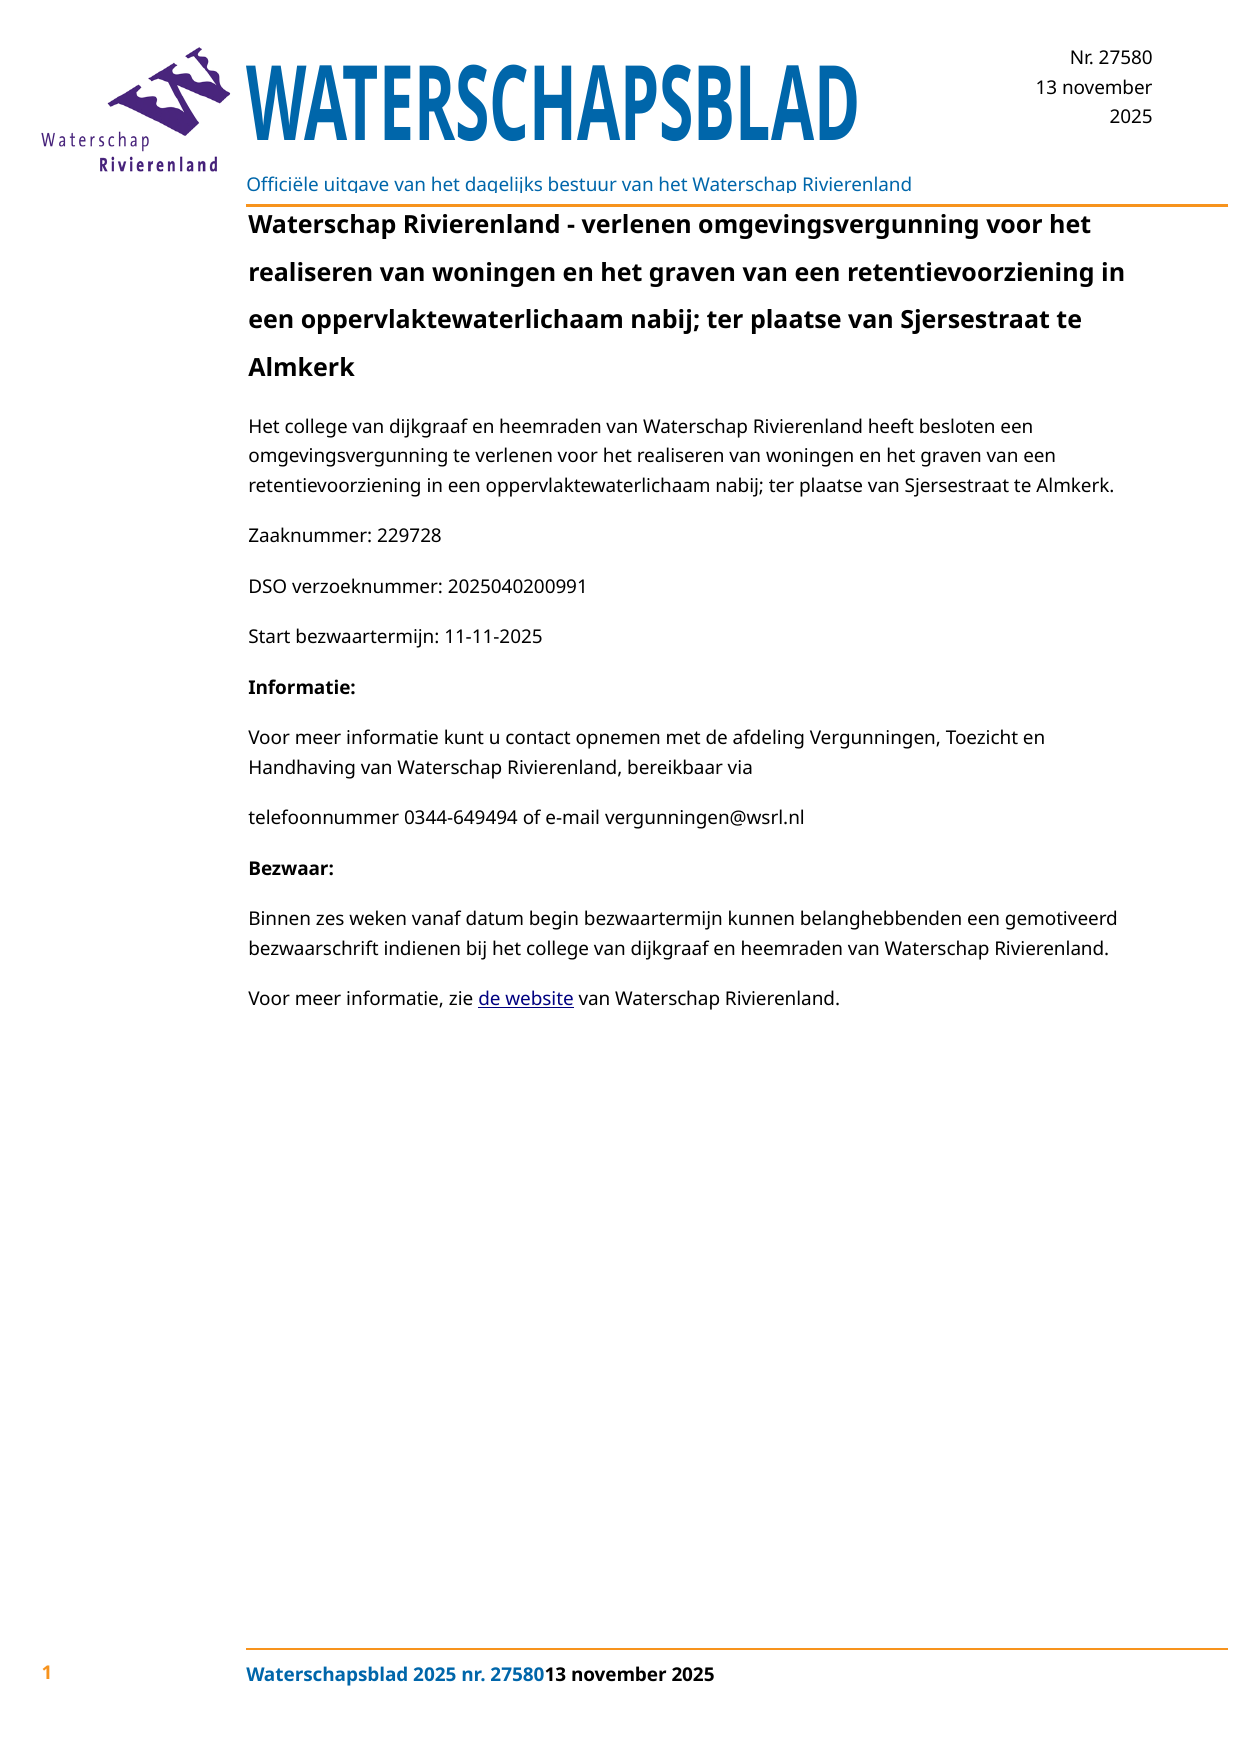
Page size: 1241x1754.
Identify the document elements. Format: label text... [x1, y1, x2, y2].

text Het college van dijkgraaf en heemraden van Waterschap Rivierenland heeft besloten een omgevingsvergunning te verlenen voor het realiseren van woningen en het graven van een retentievoorziening in een oppervlaktewaterlichaam nabij; ter plaatse van Sjersestraat te Almkerk. [248, 413, 1152, 498]
text Bezwaar: [248, 855, 1152, 881]
text Start bezwaartermijn: 11-11-2025 [248, 623, 1152, 649]
text Waterschap Rivierenland - verlenen omgevingsvergunning voor het realiseren van woningen en het graven van een retentievoorziening in een oppervlaktewaterlichaam nabij; ter plaatse van Sjersestraat te Almkerk [248, 207, 1152, 384]
text telefoonnummer 0344-649494 of e-mail vergunningen@wsrl.nl [248, 804, 1152, 830]
text Binnen zes weken vanaf datum begin bezwaartermijn kunnen belanghebbenden een gemotiveerd bezwaarschrift indienen bij het college van dijkgraaf en heemraden van Waterschap Rivierenland. [248, 905, 1152, 961]
text Zaaknummer: 229728 [248, 523, 1152, 548]
text Informatie: [248, 674, 1152, 700]
text Voor meer informatie kunt u contact opnemen met de afdeling Vergunningen, Toezicht en Handhaving van Waterschap Rivierenland, bereikbaar via [248, 724, 1152, 780]
text Voor meer informatie, zie de website van Waterschap Rivierenland. [248, 985, 1152, 1011]
text DSO verzoeknummer: 2025040200991 [248, 573, 1152, 599]
picture [41, 47, 231, 172]
